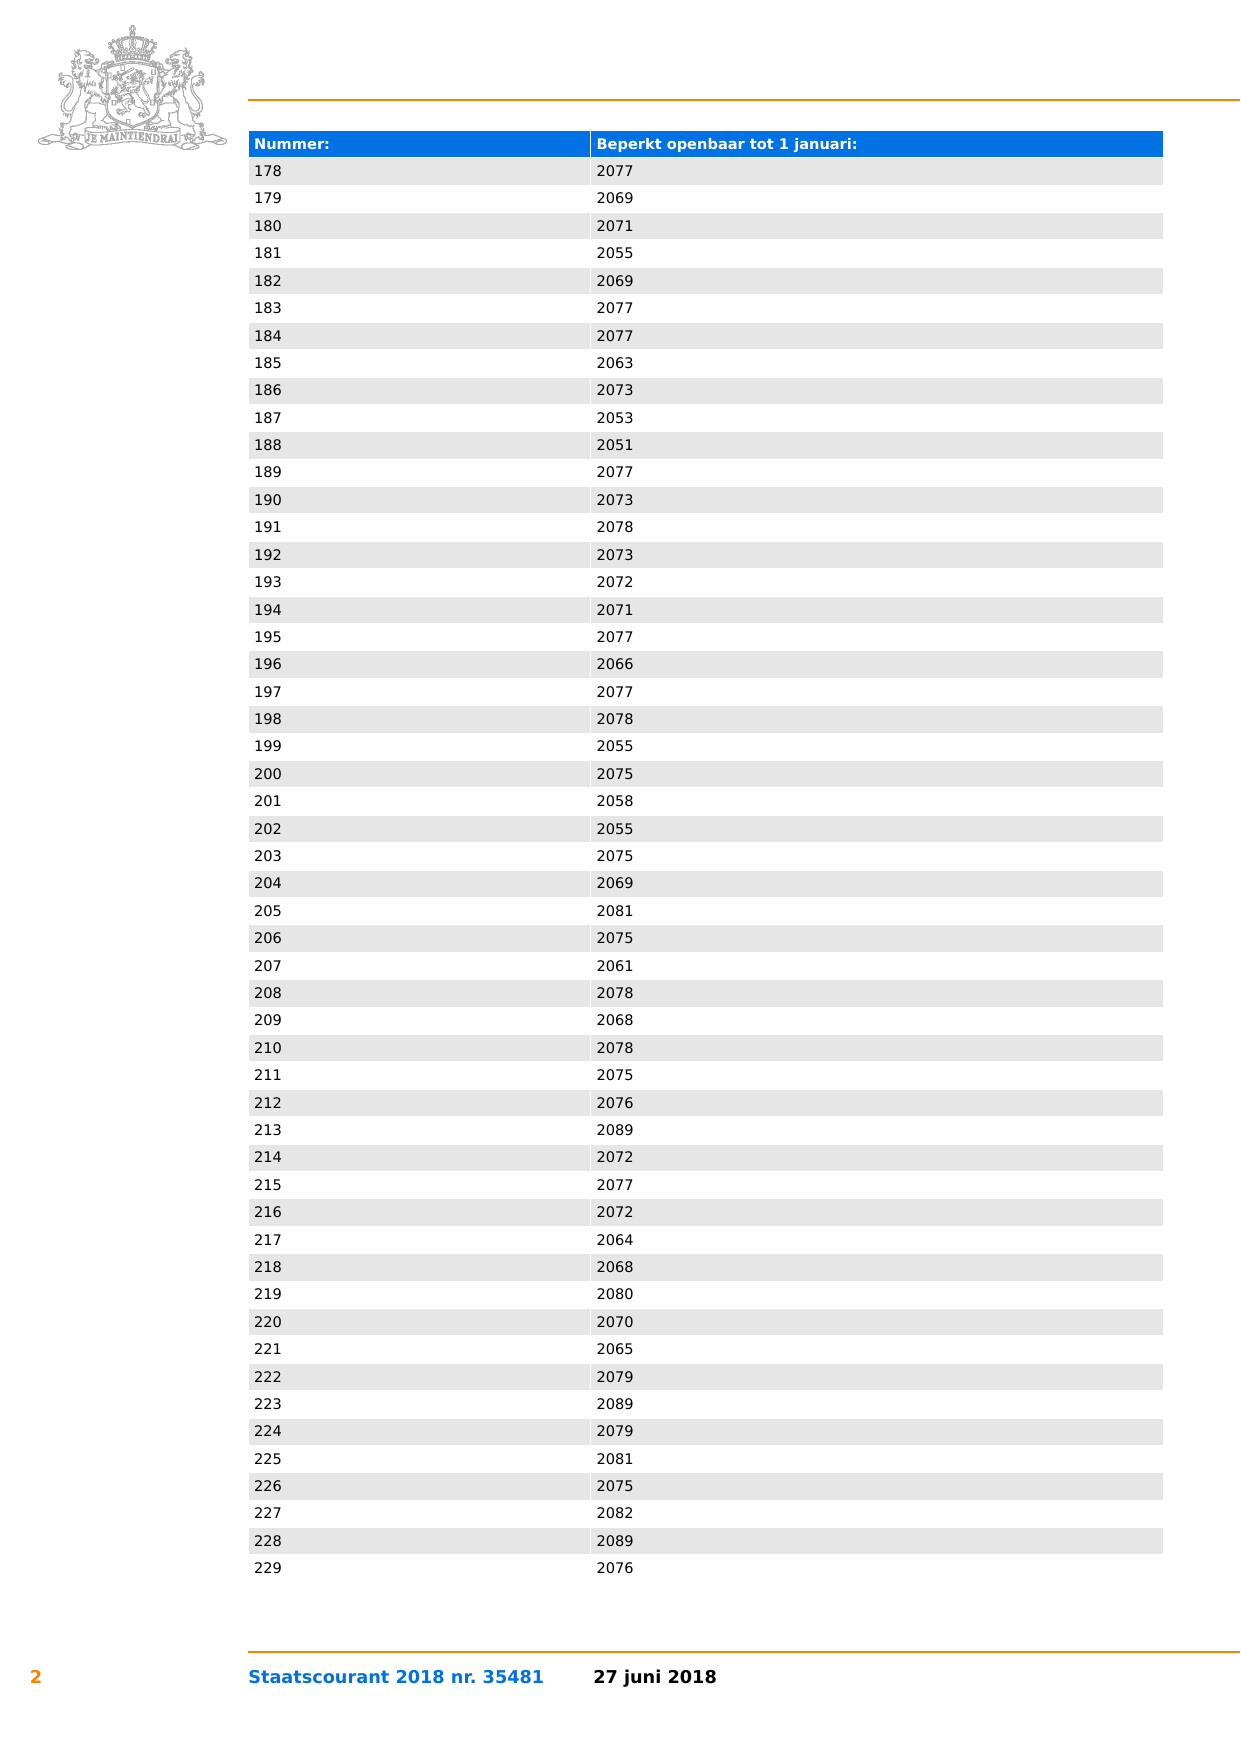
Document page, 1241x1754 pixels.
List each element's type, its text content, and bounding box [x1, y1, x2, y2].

table_cell 2078 [591, 1035, 1163, 1061]
table_cell 214 [249, 1145, 590, 1171]
table_cell 192 [249, 542, 590, 568]
table_cell 197 [249, 679, 590, 705]
table_cell 2064 [591, 1227, 1163, 1253]
table_cell 188 [249, 432, 590, 459]
table_cell 2072 [591, 1145, 1163, 1171]
table_cell 2078 [591, 980, 1163, 1007]
table_cell 2072 [591, 1199, 1163, 1226]
table_cell 2077 [591, 295, 1163, 322]
table_cell 201 [249, 789, 590, 815]
table_cell 2089 [591, 1117, 1163, 1143]
table_cell 207 [249, 953, 590, 979]
table_cell 2075 [591, 761, 1163, 787]
table_cell 190 [249, 487, 590, 513]
table_cell 2079 [591, 1364, 1163, 1390]
table_cell 2075 [591, 925, 1163, 952]
table_cell 184 [249, 323, 590, 349]
table_cell 202 [249, 816, 590, 842]
table_cell 213 [249, 1117, 590, 1143]
table_cell 217 [249, 1227, 590, 1253]
table_cell 208 [249, 980, 590, 1007]
table_cell 189 [249, 460, 590, 486]
table_cell 2077 [591, 460, 1163, 486]
table_cell 2053 [591, 405, 1163, 431]
table_cell 205 [249, 898, 590, 924]
table_cell 2071 [591, 213, 1163, 239]
table_cell 196 [249, 651, 590, 678]
table_cell 2051 [591, 432, 1163, 459]
table_cell 2069 [591, 268, 1163, 294]
table_cell 2076 [591, 1556, 1163, 1582]
table_header Nummer: [249, 131, 590, 157]
table_cell 2082 [591, 1501, 1163, 1527]
table_cell 179 [249, 186, 590, 212]
table_cell 2080 [591, 1282, 1163, 1308]
table_cell 187 [249, 405, 590, 431]
table_cell 216 [249, 1199, 590, 1226]
table_cell 2058 [591, 789, 1163, 815]
table_cell 203 [249, 843, 590, 869]
table_cell 225 [249, 1446, 590, 1472]
picture [38, 25, 227, 150]
table_cell 210 [249, 1035, 590, 1061]
table_cell 2077 [591, 1172, 1163, 1198]
table_cell 2077 [591, 624, 1163, 650]
table_cell 194 [249, 597, 590, 623]
table_cell 218 [249, 1254, 590, 1281]
table_cell 178 [249, 158, 590, 185]
table_cell 182 [249, 268, 590, 294]
table_cell 198 [249, 706, 590, 733]
table_cell 2072 [591, 569, 1163, 596]
table_cell 2055 [591, 816, 1163, 842]
table_cell 2077 [591, 323, 1163, 349]
table_cell 2081 [591, 898, 1163, 924]
table_cell 199 [249, 734, 590, 760]
table_cell 195 [249, 624, 590, 650]
table_cell 219 [249, 1282, 590, 1308]
table_cell 2066 [591, 651, 1163, 678]
table_cell 185 [249, 350, 590, 376]
table_cell 220 [249, 1309, 590, 1335]
table_cell 209 [249, 1008, 590, 1034]
table_cell 193 [249, 569, 590, 596]
table_cell 222 [249, 1364, 590, 1390]
table_cell 2081 [591, 1446, 1163, 1472]
table_cell 2055 [591, 241, 1163, 267]
table_cell 2069 [591, 186, 1163, 212]
table_cell 215 [249, 1172, 590, 1198]
table_cell 2061 [591, 953, 1163, 979]
table_cell 224 [249, 1419, 590, 1445]
table_cell 191 [249, 515, 590, 541]
table_cell 2073 [591, 487, 1163, 513]
table_cell 226 [249, 1473, 590, 1500]
table_cell 2075 [591, 843, 1163, 869]
table_cell 2077 [591, 158, 1163, 185]
table_cell 2075 [591, 1063, 1163, 1089]
table_cell 2076 [591, 1090, 1163, 1116]
table_cell 204 [249, 871, 590, 897]
table_cell 181 [249, 241, 590, 267]
table_cell 2089 [591, 1391, 1163, 1417]
table_cell 211 [249, 1063, 590, 1089]
table_cell 221 [249, 1336, 590, 1363]
table_cell 2078 [591, 515, 1163, 541]
table_cell 2075 [591, 1473, 1163, 1500]
table_cell 227 [249, 1501, 590, 1527]
table_cell 183 [249, 295, 590, 322]
table_cell 2065 [591, 1336, 1163, 1363]
table_cell 2071 [591, 597, 1163, 623]
table_cell 2055 [591, 734, 1163, 760]
table_cell 212 [249, 1090, 590, 1116]
table_cell 2070 [591, 1309, 1163, 1335]
table_cell 206 [249, 925, 590, 952]
table_cell 2077 [591, 679, 1163, 705]
table_header Beperkt openbaar tot 1 januari: [591, 131, 1163, 157]
table_cell 2078 [591, 706, 1163, 733]
table_cell 2089 [591, 1528, 1163, 1554]
table_cell 2079 [591, 1419, 1163, 1445]
table_cell 186 [249, 378, 590, 404]
table_cell 2068 [591, 1008, 1163, 1034]
table_cell 2073 [591, 542, 1163, 568]
table_cell 223 [249, 1391, 590, 1417]
table_cell 228 [249, 1528, 590, 1554]
table_cell 2073 [591, 378, 1163, 404]
table_cell 2068 [591, 1254, 1163, 1281]
table_cell 229 [249, 1556, 590, 1582]
table_cell 200 [249, 761, 590, 787]
table_cell 180 [249, 213, 590, 239]
table_cell 2069 [591, 871, 1163, 897]
table_cell 2063 [591, 350, 1163, 376]
